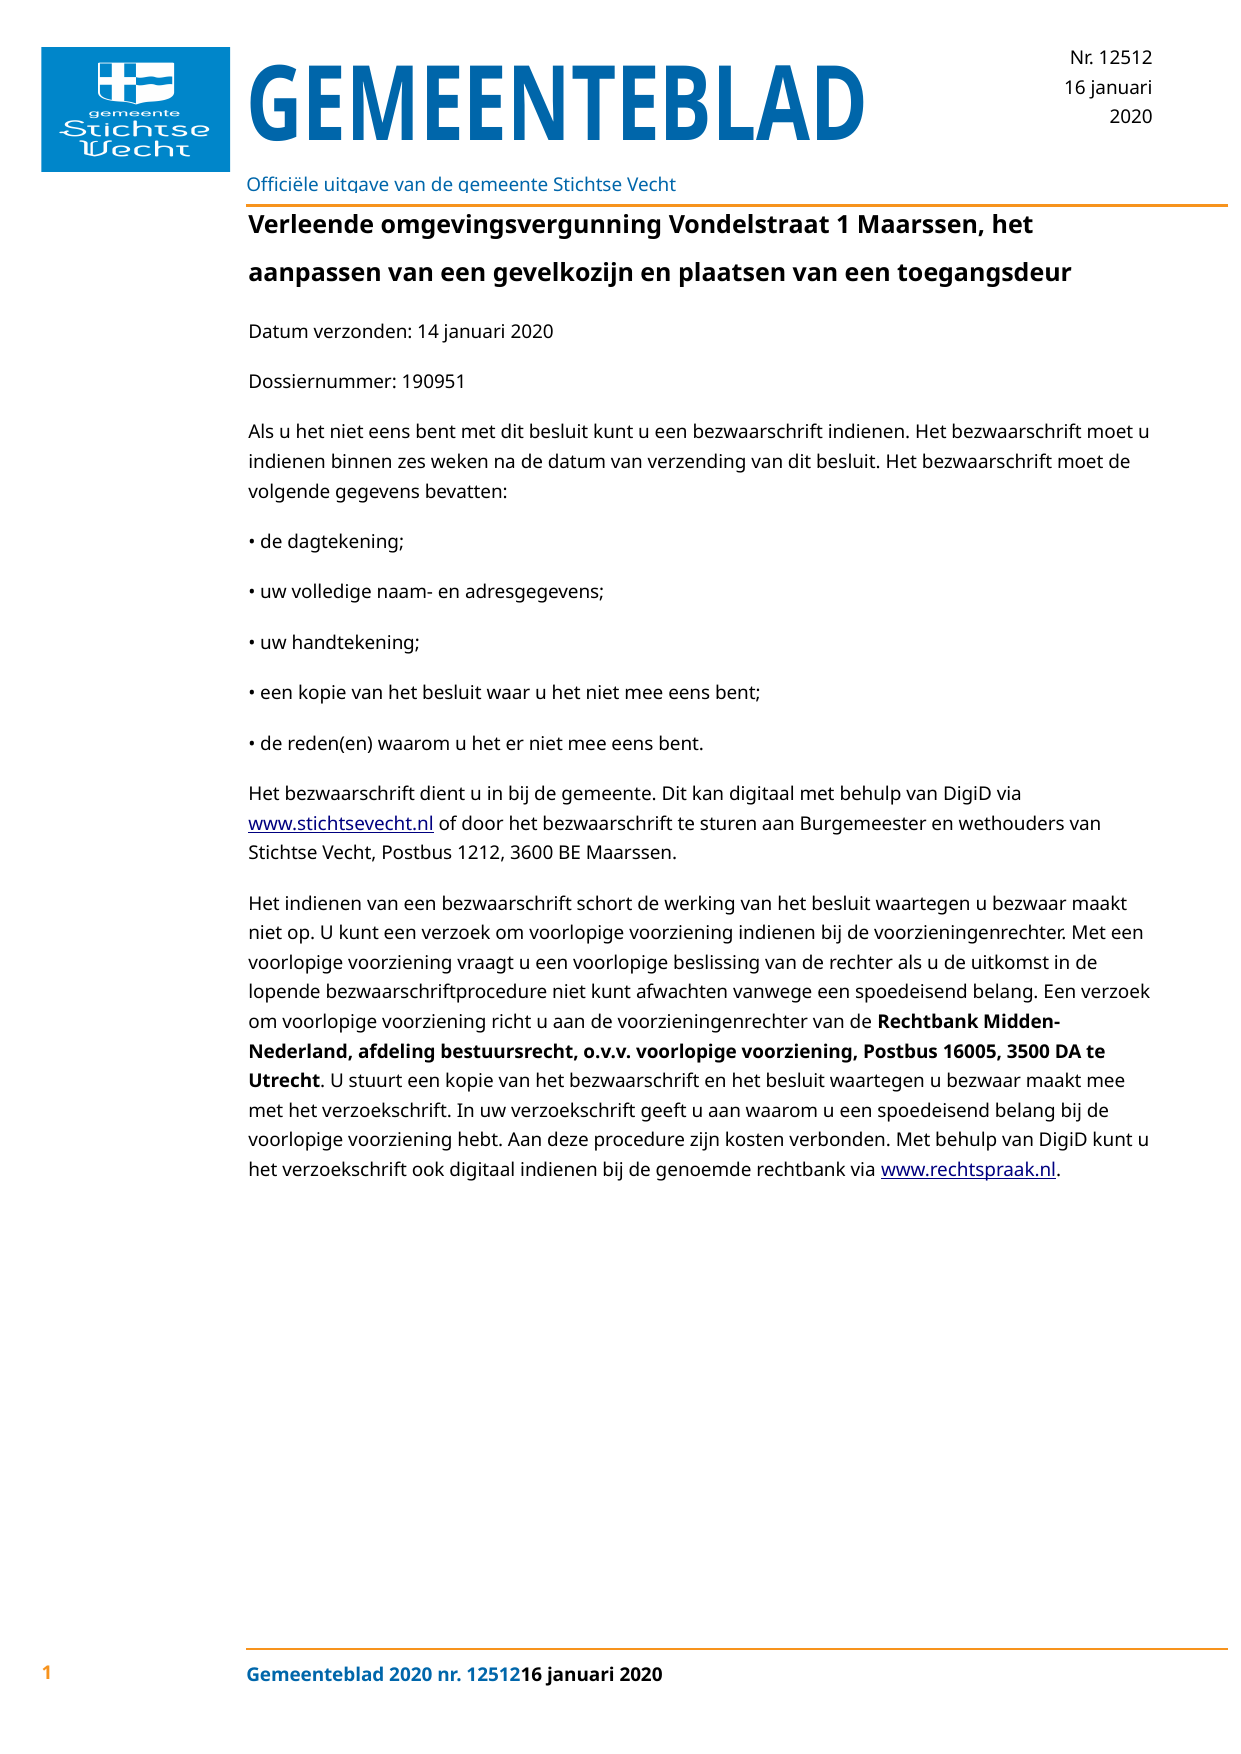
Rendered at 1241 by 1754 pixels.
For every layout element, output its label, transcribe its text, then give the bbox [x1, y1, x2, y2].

text • de reden(en) waarom u het er niet mee eens bent. [248, 730, 1152, 756]
text • een kopie van het besluit waar u het niet mee eens bent; [248, 679, 1152, 705]
text Het indienen van een bezwaarschrift schort de werking van het besluit waartegen u bezwaar maakt niet op. U kunt een verzoek om voorlopige voorziening indienen bij de voorzieningenrechter. Met een voorlopige voorziening vraagt u een voorlopige beslissing van de rechter als u de uitkomst in de lopende bezwaarschriftprocedure niet kunt afwachten vanwege een spoedeisend belang. Een verzoek om voorlopige voorziening richt u aan de voorzieningenrechter van de Rechtbank Midden-Nederland, afdeling bestuursrecht, o.v.v. voorlopige voorziening, Postbus 16005, 3500 DA te Utrecht. U stuurt een kopie van het bezwaarschrift en het besluit waartegen u bezwaar maakt mee met het verzoekschrift. In uw verzoekschrift geeft u aan waarom u een spoedeisend belang bij de voorlopige voorziening hebt. Aan deze procedure zijn kosten verbonden. Met behulp van DigiD kunt u het verzoekschrift ook digitaal indienen bij de genoemde rechtbank via www.rechtspraak.nl. [248, 890, 1152, 1182]
text Verleende omgevingsvergunning Vondelstraat 1 Maarssen, het aanpassen van een gevelkozijn en plaatsen van een toegangsdeur [248, 207, 1152, 288]
text • de dagtekening; [248, 528, 1152, 554]
text Dossiernummer: 190951 [248, 368, 1152, 394]
picture [137, 63, 174, 103]
text • uw volledige naam- en adresgegevens; [248, 579, 1152, 604]
text Datum verzonden: 14 januari 2020 [248, 318, 1152, 344]
text Als u het niet eens bent met dit besluit kunt u een bezwaarschrift indienen. Het bezwaarschrift moet u indienen binnen zes weken na de datum van verzending van dit besluit. Het bezwaarschrift moet de volgende gegevens bevatten: [248, 419, 1152, 504]
text Het bezwaarschrift dient u in bij de gemeente. Dit kan digitaal met behulp van DigiD via www.stichtsevecht.nl of door het bezwaarschrift te sturen aan Burgemeester en wethouders van Stichtse Vecht, Postbus 1212, 3600 BE Maarssen. [248, 780, 1152, 865]
text • uw handtekening; [248, 629, 1152, 655]
picture [99, 63, 135, 101]
